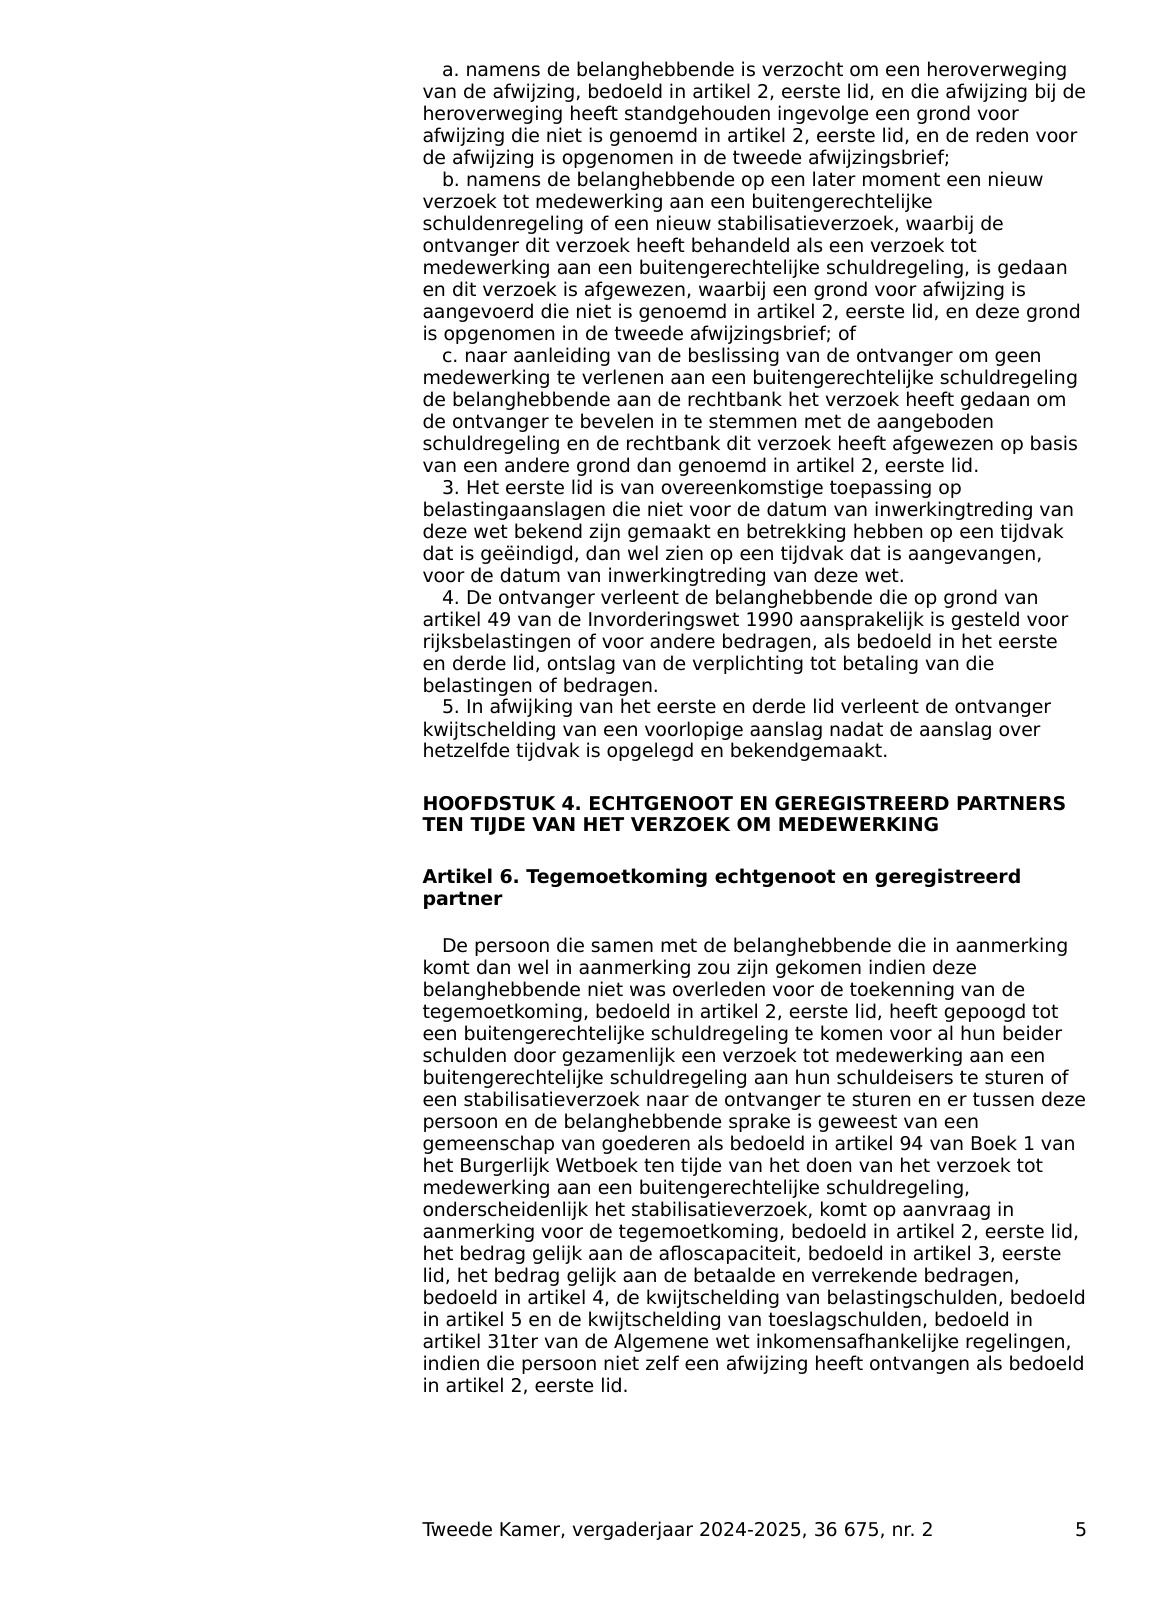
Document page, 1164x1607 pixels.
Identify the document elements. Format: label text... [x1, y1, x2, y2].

text c. naar aanleiding van de beslissing van de ontvanger om geen medewerking te verlenen aan een buitengerechtelijke schuldregeling de belanghebbende aan de rechtbank het verzoek heeft gedaan om de ontvanger te bevelen in te stemmen met de aangeboden schuldregeling en de rechtbank dit verzoek heeft afgewezen op basis van een andere grond dan genoemd in artikel 2, eerste lid. [422, 345, 1087, 477]
text De persoon die samen met de belanghebbende die in aanmerking komt dan wel in aanmerking zou zijn gekomen indien deze belanghebbende niet was overleden voor de toekenning van de tegemoetkoming, bedoeld in artikel 2, eerste lid, heeft gepoogd tot een buitengerechtelijke schuldregeling te komen voor al hun beider schulden door gezamenlijk een verzoek tot medewerking aan een buitengerechtelijke schuldregeling aan hun schuldeisers te sturen of een stabilisatieverzoek naar de ontvanger te sturen en er tussen deze persoon en de belanghebbende sprake is geweest van een gemeenschap van goederen als bedoeld in artikel 94 van Boek 1 van het Burgerlijk Wetboek ten tijde van het doen van het verzoek tot medewerking aan een buitengerechtelijke schuldregeling, onderscheidenlijk het stabilisatieverzoek, komt op aanvraag in aanmerking voor de tegemoetkoming, bedoeld in artikel 2, eerste lid, het bedrag gelijk aan de afloscapaciteit, bedoeld in artikel 3, eerste lid, het bedrag gelijk aan de betaalde en verrekende bedragen, bedoeld in artikel 4, de kwijtschelding van belastingschulden, bedoeld in artikel 5 en de kwijtschelding van toeslagschulden, bedoeld in artikel 31ter van de Algemene wet inkomensafhankelijke regelingen, indien die persoon niet zelf een afwijzing heeft ontvangen als bedoeld in artikel 2, eerste lid. [422, 935, 1087, 1397]
text 4. De ontvanger verleent de belanghebbende die op grond van artikel 49 van de Invorderingswet 1990 aansprakelijk is gesteld voor rijksbelastingen of voor andere bedragen, als bedoeld in het eerste en derde lid, ontslag van de verplichting tot betaling van die belastingen of bedragen. [422, 587, 1087, 696]
text a. namens de belanghebbende is verzocht om een heroverweging van de afwijzing, bedoeld in artikel 2, eerste lid, en die afwijzing bij de heroverweging heeft standgehouden ingevolge een grond voor afwijzing die niet is genoemd in artikel 2, eerste lid, en de reden voor de afwijzing is opgenomen in de tweede afwijzingsbrief; [422, 59, 1087, 169]
subtitle Artikel 6. Tegemoetkoming echtgenoot en geregistreerd partner [422, 866, 1087, 910]
text 3. Het eerste lid is van overeenkomstige toepassing op belastingaanslagen die niet voor de datum van inwerkingtreding van deze wet bekend zijn gemaakt en betrekking hebben op een tijdvak dat is geëindigd, dan wel zien op een tijdvak dat is aangevangen, voor de datum van inwerkingtreding van deze wet. [422, 477, 1087, 587]
text b. namens de belanghebbende op een later moment een nieuw verzoek tot medewerking aan een buitengerechtelijke schuldenregeling of een nieuw stabilisatieverzoek, waarbij de ontvanger dit verzoek heeft behandeld als een verzoek tot medewerking aan een buitengerechtelijke schuldregeling, is gedaan en dit verzoek is afgewezen, waarbij een grond voor afwijzing is aangevoerd die niet is genoemd in artikel 2, eerste lid, en deze grond is opgenomen in de tweede afwijzingsbrief; of [422, 169, 1087, 345]
subtitle HOOFDSTUK 4. ECHTGENOOT EN GEREGISTREERD PARTNERS TEN TIJDE VAN HET VERZOEK OM MEDEWERKING [422, 792, 1087, 836]
text 5. In afwijking van het eerste en derde lid verleent de ontvanger kwijtschelding van een voorlopige aanslag nadat de aanslag over hetzelfde tijdvak is opgelegd en bekendgemaakt. [422, 696, 1087, 762]
